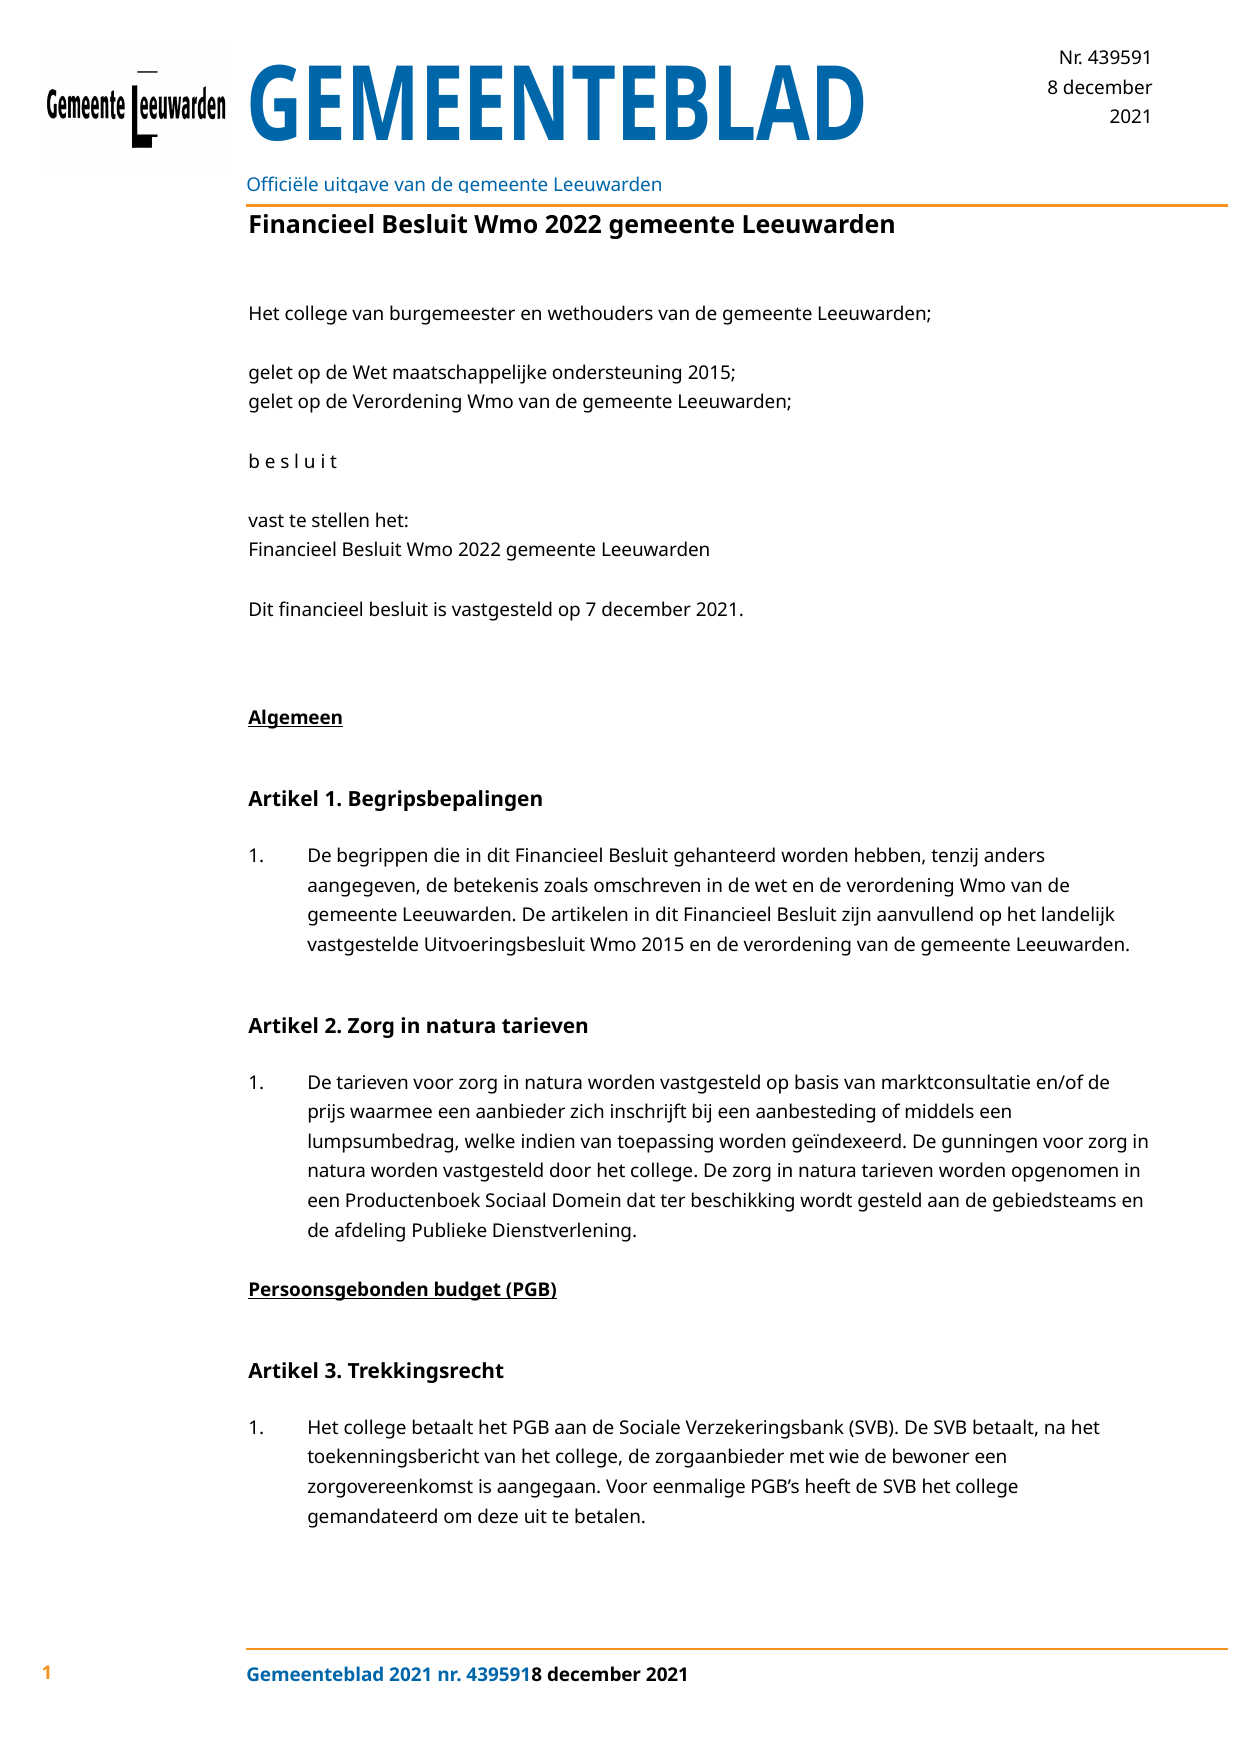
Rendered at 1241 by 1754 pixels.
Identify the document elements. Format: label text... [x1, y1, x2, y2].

text Persoonsgebonden budget (PGB) [248, 1276, 1152, 1302]
list De begrippen die in dit Financieel Besluit gehanteerd worden hebben, tenzij anders aangegeven, de betekenis zoals omschreven in de wet en de verordening Wmo van de gemeente Leeuwarden. De artikelen in dit Financieel Besluit zijn aanvullend op het landelijk vastgestelde Uitvoeringsbesluit Wmo 2015 en de verordening van de gemeente Leeuwarden. [248, 842, 1152, 957]
text Financieel Besluit Wmo 2022 gemeente Leeuwarden [248, 207, 1152, 241]
text Artikel 2. Zorg in natura tarieven [248, 1011, 1152, 1039]
text Dit financieel besluit is vastgesteld op 7 december 2021. [248, 596, 1152, 621]
text Artikel 3. Trekkingsrecht [248, 1356, 1152, 1384]
list De tarieven voor zorg in natura worden vastgesteld op basis van marktconsultatie en/of de prijs waarmee een aanbieder zich inschrijft bij een aanbesteding of middels een lumpsumbedrag, welke indien van toepassing worden geïndexeerd. De gunningen voor zorg in natura worden vastgesteld door het college. De zorg in natura tarieven worden opgenomen in een Productenboek Sociaal Domein dat ter beschikking wordt gesteld aan de gebiedsteams en de afdeling Publieke Dienstverlening. [248, 1069, 1152, 1243]
text Het college van burgemeester en wethouders van de gemeente Leeuwarden; [248, 300, 1152, 326]
text b e s l u i t [248, 448, 1152, 473]
text gelet op de Wet maatschappelijke ondersteuning 2015; [248, 359, 1152, 385]
text vast te stellen het: [248, 507, 1152, 533]
text gelet op de Verordening Wmo van de gemeente Leeuwarden; [248, 389, 1152, 414]
list Het college betaalt het PGB aan de Sociale Verzekeringsbank (SVB). De SVB betaalt, na het toekenningsbericht van het college, de zorgaanbieder met wie de bewoner een zorgovereenkomst is aangegaan. Voor eenmalige PGB’s heeft de SVB het college gemandateerd om deze uit te betalen. [248, 1414, 1152, 1528]
text Financieel Besluit Wmo 2022 gemeente Leeuwarden [248, 537, 1152, 562]
text Artikel 1. Begripsbepalingen [248, 784, 1152, 813]
picture [41, 47, 231, 172]
text Algemeen [248, 704, 1152, 730]
